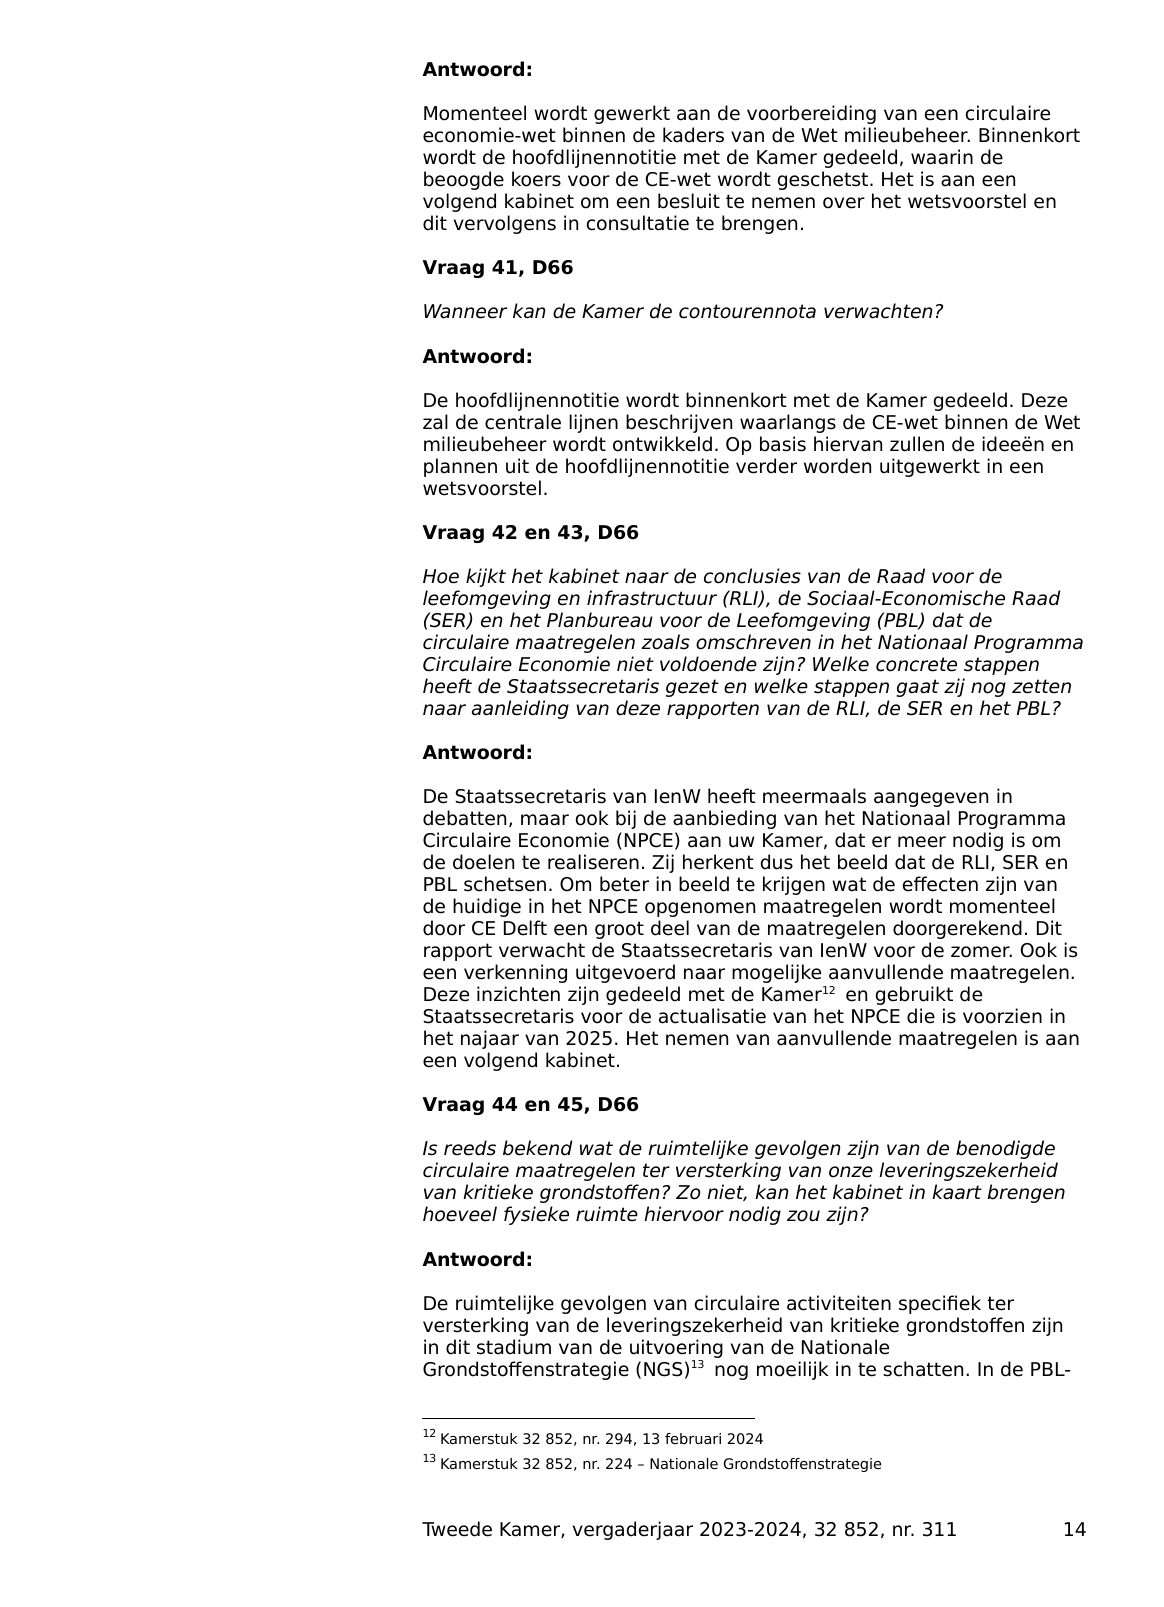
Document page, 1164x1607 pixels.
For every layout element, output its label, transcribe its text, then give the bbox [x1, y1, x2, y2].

subtitle Antwoord: [422, 1248, 1087, 1270]
subtitle Vraag 44 en 45, D66 [422, 1094, 1087, 1116]
text Momenteel wordt gewerkt aan de voorbereiding van een circulaire economie-wet binnen de kaders van de Wet milieubeheer. Binnenkort wordt de hoofdlijnennotitie met de Kamer gedeeld, waarin de beoogde koers voor de CE-wet wordt geschetst. Het is aan een volgend kabinet om een besluit te nemen over het wetsvoorstel en dit vervolgens in consultatie te brengen. [422, 103, 1087, 235]
subtitle Vraag 42 en 43, D66 [422, 522, 1087, 544]
text De Staatssecretaris van IenW heeft meermaals aangegeven in debatten, maar ook bij de aanbieding van het Nationaal Programma Circulaire Economie (NPCE) aan uw Kamer, dat er meer nodig is om de doelen te realiseren. Zij herkent dus het beeld dat de RLI, SER en PBL schetsen. Om beter in beeld te krijgen wat de effecten zijn van de huidige in het NPCE opgenomen maatregelen wordt momenteel door CE Delft een groot deel van de maatregelen doorgerekend. Dit rapport verwacht de Staatssecretaris van IenW voor de zomer. Ook is een verkenning uitgevoerd naar mogelijke aanvullende maatregelen. Deze inzichten zijn gedeeld met de Kamer en gebruikt de Staatssecretaris voor de actualisatie van het NPCE die is voorzien in het najaar van 2025. Het nemen van aanvullende maatregelen is aan een volgend kabinet. [422, 786, 1087, 1072]
text Kamerstuk 32 852, nr. 294, 13 februari 2024 [422, 1427, 1087, 1449]
text Kamerstuk 32 852, nr. 224 – Nationale Grondstoffenstrategie [422, 1452, 1087, 1474]
text De ruimtelijke gevolgen van circulaire activiteiten specifiek ter versterking van de leveringszekerheid van kritieke grondstoffen zijn in dit stadium van de uitvoering van de Nationale Grondstoffenstrategie (NGS) nog moeilijk in te schatten. In de PBL- [422, 1293, 1087, 1381]
text De hoofdlijnennotitie wordt binnenkort met de Kamer gedeeld. Deze zal de centrale lijnen beschrijven waarlangs de CE-wet binnen de Wet milieubeheer wordt ontwikkeld. Op basis hiervan zullen de ideeën en plannen uit de hoofdlijnennotitie verder worden uitgewerkt in een wetsvoorstel. [422, 390, 1087, 500]
text Hoe kijkt het kabinet naar de conclusies van de Raad voor de leefomgeving en infrastructuur (RLI), de Sociaal-Economische Raad (SER) en het Planbureau voor de Leefomgeving (PBL) dat de circulaire maatregelen zoals omschreven in het Nationaal Programma Circulaire Economie niet voldoende zijn? Welke concrete stappen heeft de Staatssecretaris gezet en welke stappen gaat zij nog zetten naar aanleiding van deze rapporten van de RLI, de SER en het PBL? [422, 566, 1087, 720]
subtitle Vraag 41, D66 [422, 257, 1087, 279]
subtitle Antwoord: [422, 59, 1087, 81]
text Is reeds bekend wat de ruimtelijke gevolgen zijn van de benodigde circulaire maatregelen ter versterking van onze leveringszekerheid van kritieke grondstoffen? Zo niet, kan het kabinet in kaart brengen hoeveel fysieke ruimte hiervoor nodig zou zijn? [422, 1138, 1087, 1226]
subtitle Antwoord: [422, 742, 1087, 764]
subtitle Antwoord: [422, 346, 1087, 368]
text Wanneer kan de Kamer de contourennota verwachten? [422, 301, 1087, 323]
